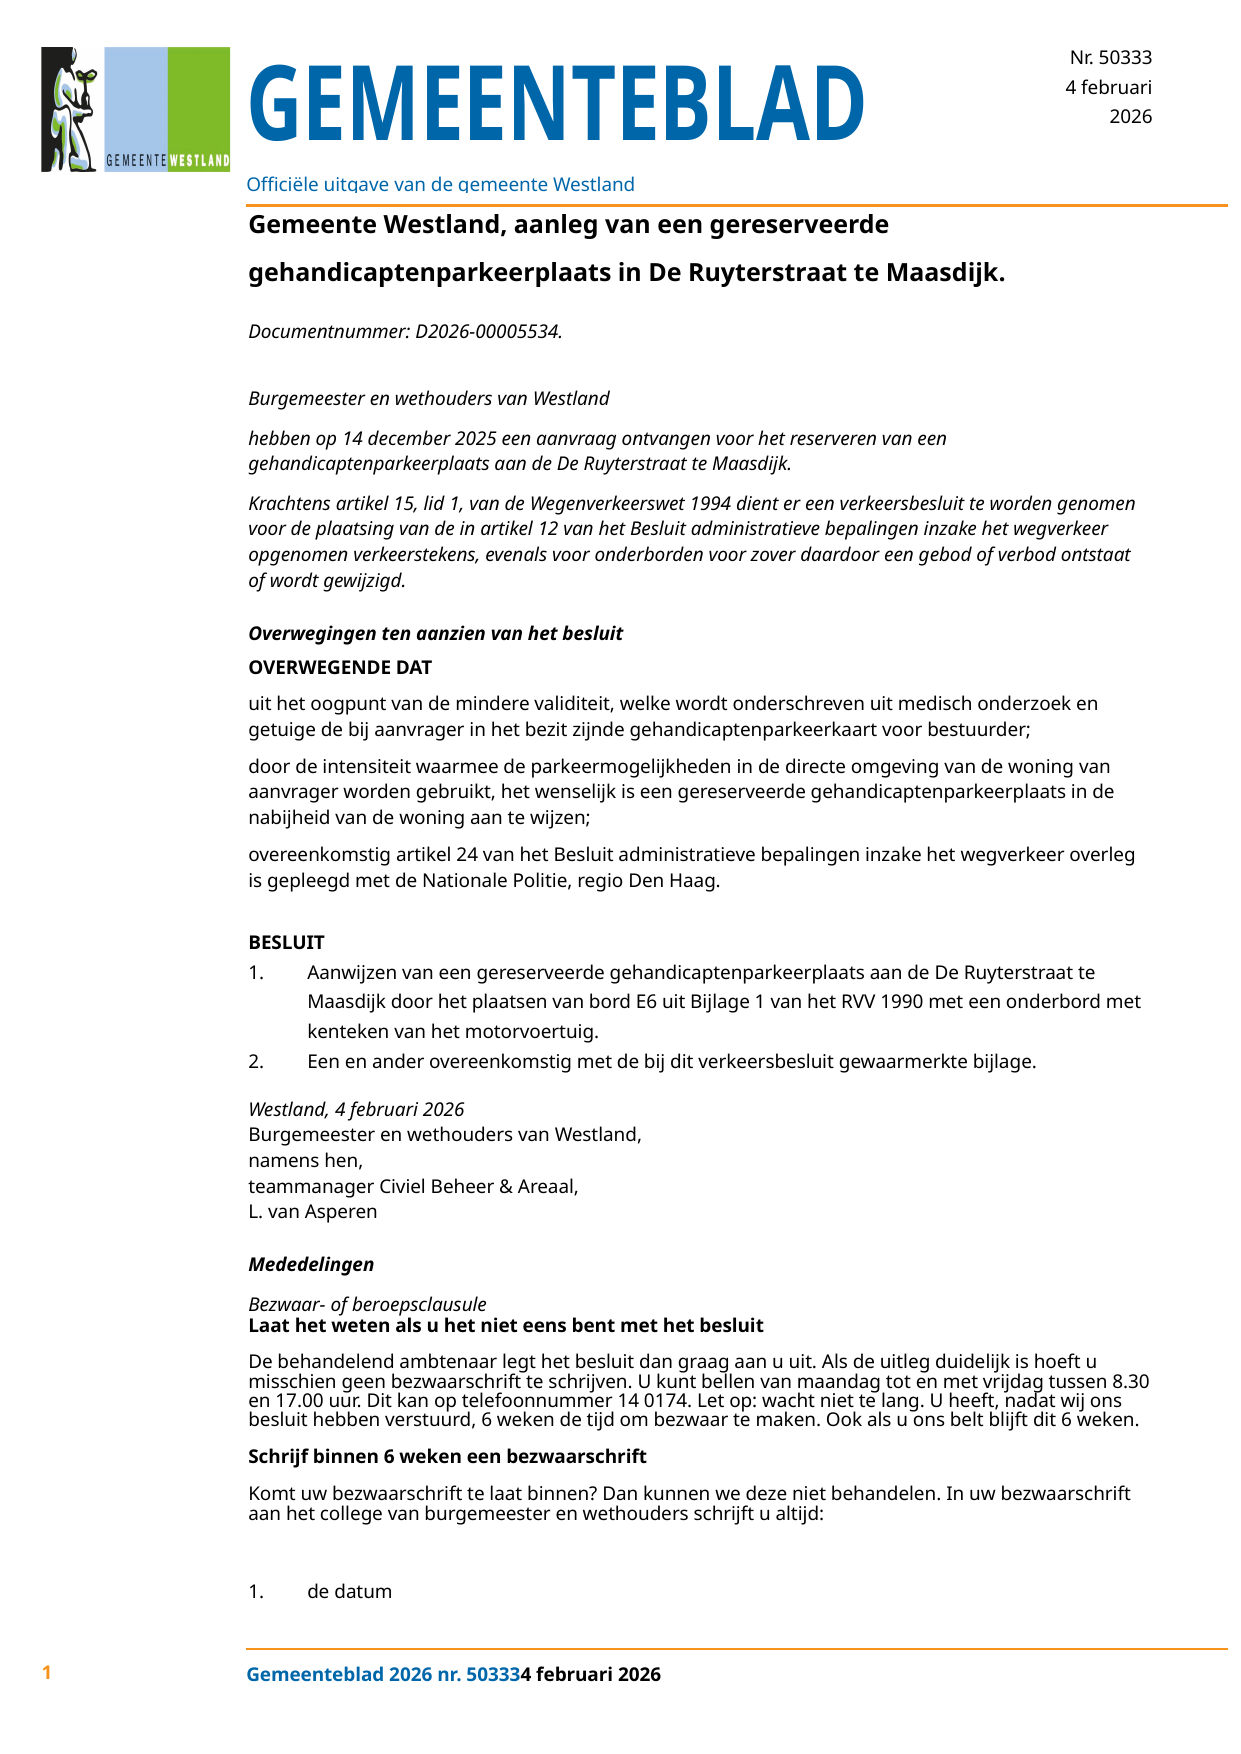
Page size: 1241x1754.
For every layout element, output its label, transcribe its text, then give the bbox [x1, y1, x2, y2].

text OVERWEGENDE DAT [248, 654, 1152, 680]
text Gemeente Westland, aanleg van een gereserveerde gehandicaptenparkeerplaats in De Ruyterstraat te Maasdijk. [248, 207, 1152, 288]
text uit het oogpunt van de mindere validiteit, welke wordt onderschreven uit medisch onderzoek en getuige de bij aanvrager in het bezit zijnde gehandicaptenparkeerkaart voor bestuurder; [248, 691, 1152, 742]
text Burgemeester en wethouders van Westland [248, 386, 1152, 411]
text overeenkomstig artikel 24 van het Besluit administratieve bepalingen inzake het wegverkeer overleg is gepleegd met de Nationale Politie, regio Den Haag. [248, 841, 1152, 893]
text teammanager Civiel Beheer & Areaal, [248, 1173, 1152, 1199]
text Bezwaar- of beroepsclausule [248, 1291, 1152, 1317]
list Aanwijzen van een gereserveerde gehandicaptenparkeerplaats aan de De Ruyterstraat te Maasdijk door het plaatsen van bord E6 uit Bijlage 1 van het RVV 1990 met een onderbord met kenteken van het motorvoertuig. [248, 959, 1152, 1044]
text Burgemeester en wethouders van Westland, [248, 1121, 1152, 1147]
text L. van Asperen [248, 1199, 1152, 1224]
text Overwegingen ten aanzien van het besluit [248, 620, 1152, 646]
text Krachtens artikel 15, lid 1, van de Wegenverkeerswet 1994 dient er een verkeersbesluit te worden genomen voor de plaatsing van de in artikel 12 van het Besluit administratieve bepalingen inzake het wegverkeer opgenomen verkeerstekens, evenals voor onderborden voor zover daardoor een gebod of verbod ontstaat of wordt gewijzigd. [248, 490, 1152, 593]
text De behandelend ambtenaar legt het besluit dan graag aan u uit. Als de uitleg duidelijk is hoeft u misschien geen bezwaarschrift te schrijven. U kunt bellen van maandag tot en met vrijdag tussen 8.30 en 17.00 uur. Dit kan op telefoonnummer 14 0174. Let op: wacht niet te lang. U heeft, nadat wij ons besluit hebben verstuurd, 6 weken de tijd om bezwaar te maken. Ook als u ons belt blijft dit 6 weken. [248, 1353, 1152, 1431]
text Documentnummer: D2026-00005534. [248, 318, 1152, 344]
text Mededelingen [248, 1252, 1152, 1277]
text Westland, 4 februari 2026 [248, 1096, 1152, 1121]
list Een en ander overeenkomstig met de bij dit verkeersbesluit gewaarmerkte bijlage. [248, 1048, 1152, 1074]
text Laat het weten als u het niet eens bent met het besluit [248, 1317, 1152, 1336]
text BESLUIT [248, 929, 1152, 955]
text Schrijf binnen 6 weken een bezwaarschrift [248, 1448, 1152, 1468]
text door de intensiteit waarmee de parkeermogelijkheden in de directe omgeving van de woning van aanvrager worden gebruikt, het wenselijk is een gereserveerde gehandicaptenparkeerplaats in de nabijheid van de woning aan te wijzen; [248, 753, 1152, 830]
text hebben op 14 december 2025 een aanvraag ontvangen voor het reserveren van een gehandicaptenparkeerplaats aan de De Ruyterstraat te Maasdijk. [248, 425, 1152, 476]
text namens hen, [248, 1147, 1152, 1173]
picture [41, 47, 231, 172]
list de datum [248, 1578, 1152, 1604]
text Komt uw bezwaarschrift te laat binnen? Dan kunnen we deze niet behandelen. In uw bezwaarschrift aan het college van burgemeester en wethouders schrijft u altijd: [248, 1485, 1152, 1524]
